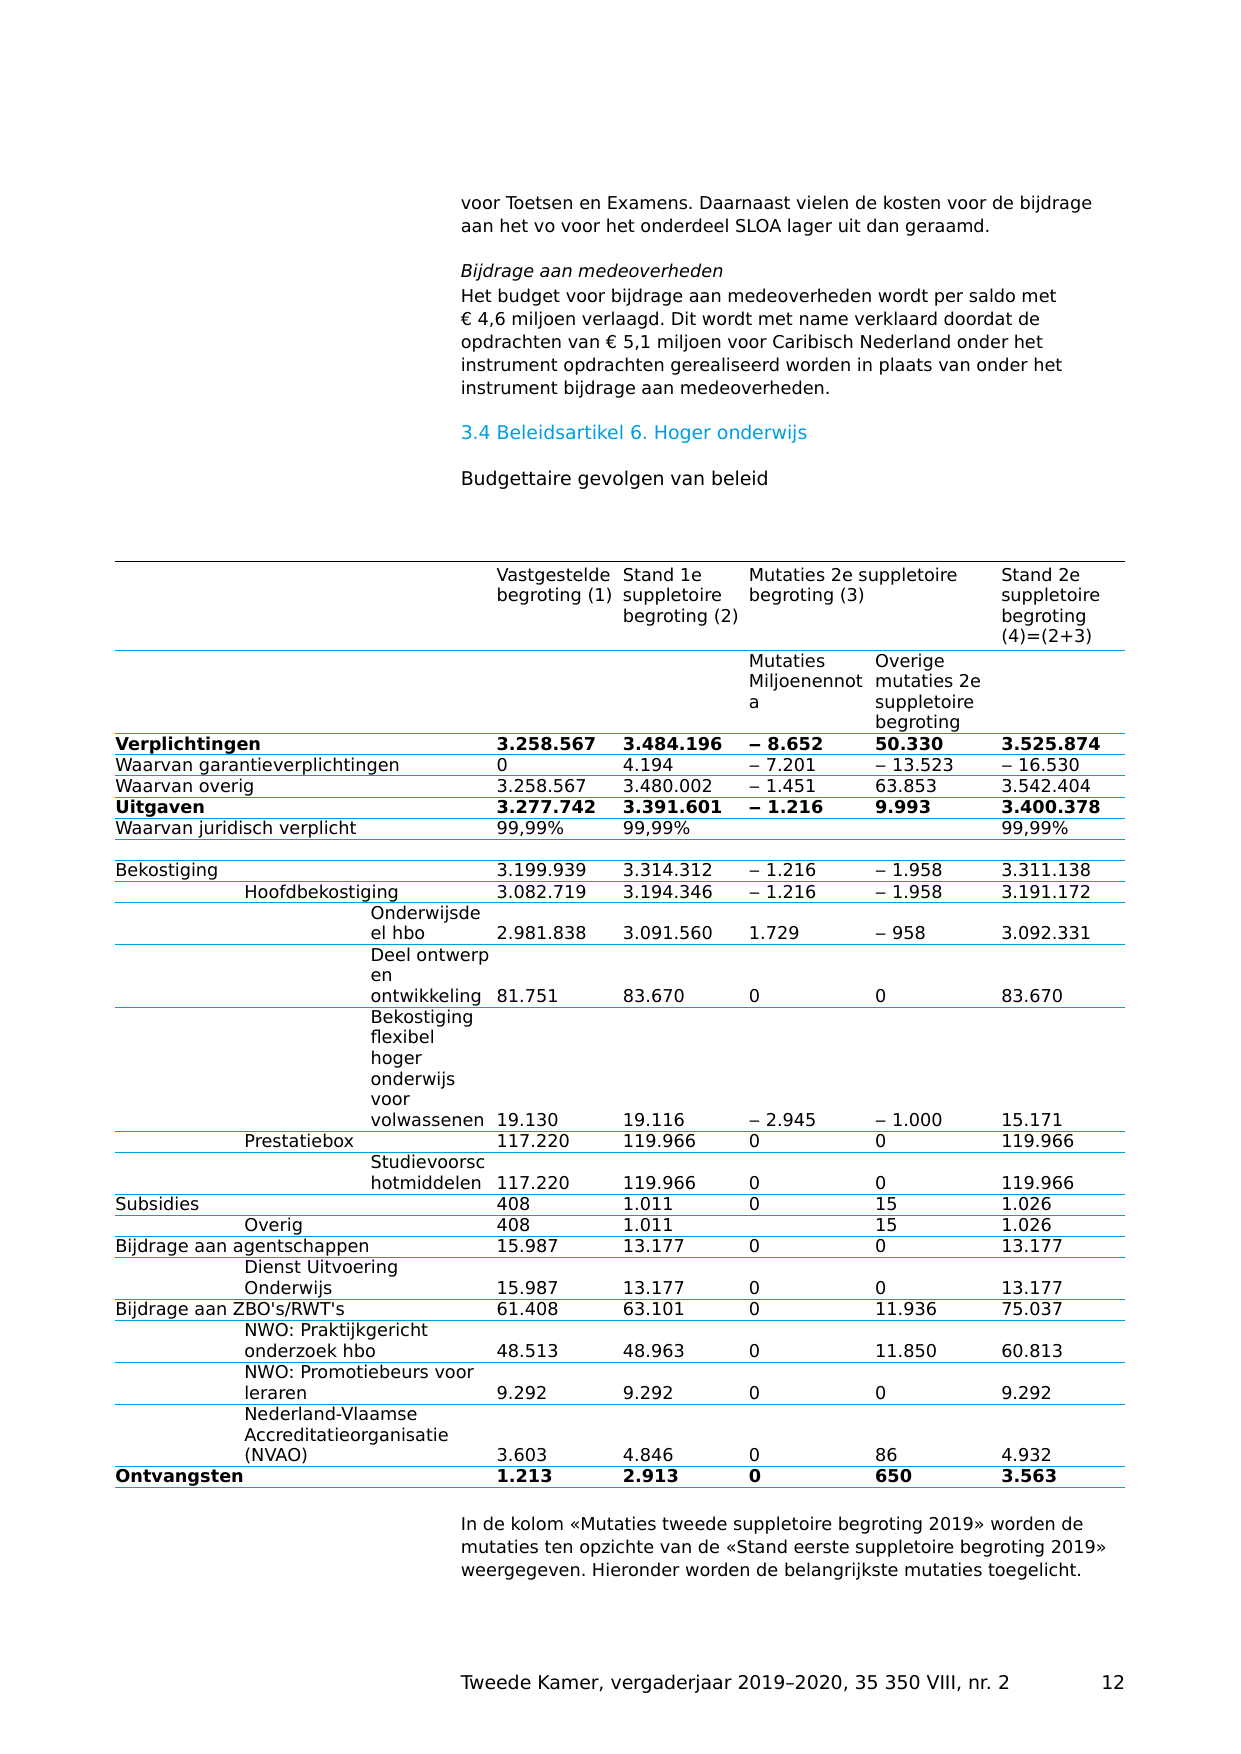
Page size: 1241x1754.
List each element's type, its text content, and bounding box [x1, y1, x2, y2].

table_cell 0 [746, 1321, 872, 1362]
table_cell [115, 903, 241, 944]
table_cell Bekostiging [115, 861, 493, 881]
table_cell 0 [746, 1258, 872, 1299]
table_cell 0 [746, 1132, 872, 1152]
table_cell NWO: Praktijkgericht onderzoek hbo [241, 1321, 493, 1362]
table_cell Onderwijsdeel hbo [368, 903, 493, 944]
table_cell [241, 562, 367, 650]
table_cell 0 [746, 945, 872, 1006]
table_cell Mutaties Miljoenennota [746, 651, 872, 733]
table_cell 3.091.560 [620, 903, 746, 944]
text Het budget voor bijdrage aan medeoverheden wordt per saldo met € 4,6 miljoen verlaagd. Dit wordt met name verklaard doordat de opdrachten van € 5,1 miljoen voor Caribisch Nederland onder het instrument opdrachten gerealiseerd worden in plaats van onder het instrument bijdrage aan medeoverheden. [461, 284, 1125, 399]
table_cell 61.408 [494, 1300, 620, 1320]
table_cell Overige mutaties 2e suppletoire begroting [872, 651, 998, 733]
table_cell [368, 651, 493, 733]
title Budgettaire gevolgen van beleid [461, 468, 1125, 489]
table_cell ‒ 1.451 [746, 776, 872, 796]
table_cell ‒ 1.958 [872, 861, 998, 881]
table_cell [746, 840, 872, 860]
table_cell 3.258.567 [494, 776, 620, 796]
table_cell Ontvangsten [115, 1467, 493, 1487]
table_cell Bijdrage aan ZBO's/RWT's [115, 1300, 493, 1320]
table_cell 3.563 [998, 1467, 1125, 1487]
table_cell Deel ontwerp en ontwikkeling [368, 945, 493, 1006]
table_cell 11.936 [872, 1300, 998, 1320]
table_cell Subsidies [115, 1195, 493, 1215]
table_cell 13.177 [998, 1237, 1125, 1257]
table_cell 13.177 [998, 1258, 1125, 1299]
table_cell 19.130 [494, 1008, 620, 1131]
table_cell [620, 651, 746, 733]
table_cell 3.480.002 [620, 776, 746, 796]
table_cell 408 [494, 1216, 620, 1236]
table_cell 75.037 [998, 1300, 1125, 1320]
table_cell 48.513 [494, 1321, 620, 1362]
table_cell 11.850 [872, 1321, 998, 1362]
table_cell [115, 1321, 241, 1362]
table_cell 9.292 [494, 1363, 620, 1403]
table_cell 408 [494, 1195, 620, 1215]
table_cell ‒ 1.216 [746, 798, 872, 818]
table_cell 3.391.601 [620, 798, 746, 818]
table_cell [872, 840, 998, 860]
table_cell 0 [494, 755, 620, 775]
table_cell 3.484.196 [620, 734, 746, 754]
table_cell [115, 1008, 241, 1131]
table_cell ‒ 1.216 [746, 861, 872, 881]
table_cell 9.993 [872, 798, 998, 818]
table_cell 4.194 [620, 755, 746, 775]
table_cell 48.963 [620, 1321, 746, 1362]
table_cell [494, 840, 620, 860]
table_cell 60.813 [998, 1321, 1125, 1362]
text In de kolom «Mutaties tweede suppletoire begroting 2019» worden de mutaties ten opzichte van de «Stand eerste suppletoire begroting 2019» weergegeven. Hieronder worden de belangrijkste mutaties toegelicht. [461, 1512, 1125, 1581]
table_cell Stand 2e suppletoire begroting (4)=(2+3) [998, 562, 1125, 650]
table_cell [746, 1216, 872, 1236]
table_cell [998, 840, 1125, 860]
table_cell 650 [872, 1467, 998, 1487]
table_cell Waarvan juridisch verplicht [115, 819, 493, 839]
table_cell 3.400.378 [998, 798, 1125, 818]
table_cell 3.199.939 [494, 861, 620, 881]
table_cell 19.116 [620, 1008, 746, 1131]
table_cell NWO: Promotiebeurs voor leraren [241, 1363, 493, 1403]
table_cell ‒ 958 [872, 903, 998, 944]
table_cell [998, 651, 1125, 733]
table_cell 3.092.331 [998, 903, 1125, 944]
table_cell 0 [872, 1237, 998, 1257]
table_cell 2.913 [620, 1467, 746, 1487]
table_cell 119.966 [998, 1153, 1125, 1193]
table_cell ‒ 2.945 [746, 1008, 872, 1131]
table_cell Vastgestelde begroting (1) [494, 562, 620, 650]
table_cell [746, 819, 872, 839]
table_cell 99,99% [998, 819, 1125, 839]
table_cell 83.670 [620, 945, 746, 1006]
table_cell Waarvan overig [115, 776, 493, 796]
table_cell [115, 1405, 241, 1466]
table_cell [115, 651, 241, 733]
table_cell Bekostiging flexibel hoger onderwijs voor volwassenen [368, 1008, 493, 1131]
table_cell 0 [872, 1258, 998, 1299]
table_cell Uitgaven [115, 798, 493, 818]
table_cell 1.729 [746, 903, 872, 944]
table_cell 3.314.312 [620, 861, 746, 881]
table_cell [241, 1153, 367, 1193]
table_cell 0 [746, 1467, 872, 1487]
table_cell 0 [746, 1300, 872, 1320]
table_cell [494, 651, 620, 733]
table_cell [115, 1153, 241, 1193]
table_cell 63.101 [620, 1300, 746, 1320]
table_cell Stand 1e suppletoire begroting (2) [620, 562, 746, 650]
table_cell 63.853 [872, 776, 998, 796]
table_cell ‒ 1.000 [872, 1008, 998, 1131]
table_cell Waarvan garantieverplichtingen [115, 755, 493, 775]
table_cell 0 [746, 1405, 872, 1466]
table_cell 117.220 [494, 1132, 620, 1152]
table_cell [368, 840, 493, 860]
text voor Toetsen en Examens. Daarnaast vielen de kosten voor de bijdrage aan het vo voor het onderdeel SLOA lager uit dan geraamd. [461, 191, 1125, 237]
table_cell Verplichtingen [115, 734, 493, 754]
table_cell 15.171 [998, 1008, 1125, 1131]
table_cell [115, 882, 241, 902]
table_cell 117.220 [494, 1153, 620, 1193]
table_cell ‒ 7.201 [746, 755, 872, 775]
table_cell 99,99% [494, 819, 620, 839]
table_cell 2.981.838 [494, 903, 620, 944]
table_cell 0 [872, 1132, 998, 1152]
table_cell [115, 1258, 241, 1299]
table_cell ‒ 13.523 [872, 755, 998, 775]
table_cell 3.277.742 [494, 798, 620, 818]
table_cell 83.670 [998, 945, 1125, 1006]
table_cell 13.177 [620, 1258, 746, 1299]
table_cell [241, 651, 367, 733]
table_cell 1.213 [494, 1467, 620, 1487]
table_cell [115, 840, 241, 860]
table_cell 3.525.874 [998, 734, 1125, 754]
table_cell 1.011 [620, 1195, 746, 1215]
table_cell 3.082.719 [494, 882, 620, 902]
title 3.4 Beleidsartikel 6. Hoger onderwijs [461, 422, 1125, 444]
table_cell 3.194.346 [620, 882, 746, 902]
table_cell Studievoorschotmiddelen [368, 1153, 493, 1193]
table_cell 0 [746, 1237, 872, 1257]
table_cell 15.987 [494, 1237, 620, 1257]
table_cell 13.177 [620, 1237, 746, 1257]
table_cell [115, 1363, 241, 1403]
table_cell Mutaties 2e suppletoire begroting (3) [746, 562, 998, 650]
table_cell 15 [872, 1195, 998, 1215]
table_cell Dienst Uitvoering Onderwijs [241, 1258, 493, 1299]
table_cell [241, 903, 367, 944]
table_cell 3.258.567 [494, 734, 620, 754]
table_cell 86 [872, 1405, 998, 1466]
table_cell 99,99% [620, 819, 746, 839]
table_cell 3.603 [494, 1405, 620, 1466]
table_cell Hoofdbekostiging [241, 882, 493, 902]
table_cell [872, 819, 998, 839]
table_cell ‒ 8.652 [746, 734, 872, 754]
table_cell 3.191.172 [998, 882, 1125, 902]
table_cell [620, 840, 746, 860]
table_cell 119.966 [998, 1132, 1125, 1152]
table_cell [115, 1132, 241, 1152]
table_cell ‒ 16.530 [998, 755, 1125, 775]
table_cell [115, 945, 241, 1006]
table_cell 0 [872, 1363, 998, 1403]
table_cell Nederland-Vlaamse Accreditatieorganisatie (NVAO) [241, 1405, 493, 1466]
table_cell 119.966 [620, 1132, 746, 1152]
table_cell Prestatiebox [241, 1132, 493, 1152]
table_cell ‒ 1.216 [746, 882, 872, 902]
table_cell 9.292 [998, 1363, 1125, 1403]
table_cell [241, 945, 367, 1006]
table_cell 0 [746, 1195, 872, 1215]
table_cell 15.987 [494, 1258, 620, 1299]
table_cell 1.026 [998, 1216, 1125, 1236]
table_cell ‒ 1.958 [872, 882, 998, 902]
table_cell [241, 840, 367, 860]
table_cell 0 [872, 945, 998, 1006]
table_cell 3.311.138 [998, 861, 1125, 881]
table_cell 3.542.404 [998, 776, 1125, 796]
table_cell 1.011 [620, 1216, 746, 1236]
table_cell 1.026 [998, 1195, 1125, 1215]
table_cell 0 [872, 1153, 998, 1193]
table_cell 15 [872, 1216, 998, 1236]
table_cell 4.932 [998, 1405, 1125, 1466]
text Bijdrage aan medeoverheden [461, 259, 1125, 282]
table_cell 119.966 [620, 1153, 746, 1193]
table_cell 4.846 [620, 1405, 746, 1466]
table_cell 9.292 [620, 1363, 746, 1403]
table_cell 81.751 [494, 945, 620, 1006]
table_cell [115, 562, 241, 650]
table_header Tabel 7 Budgettaire gevolgen van beleid, beleidsartikel 6 (Tweede suppletoire begroting) (bedragen x € 1.000) [115, 513, 1125, 561]
table_cell [368, 562, 493, 650]
table_cell 50.330 [872, 734, 998, 754]
table_cell Overig [241, 1216, 493, 1236]
table_cell 0 [746, 1153, 872, 1193]
table_cell [241, 1008, 367, 1131]
table_cell [115, 1216, 241, 1236]
table_cell Bijdrage aan agentschappen [115, 1237, 493, 1257]
table_cell 0 [746, 1363, 872, 1403]
